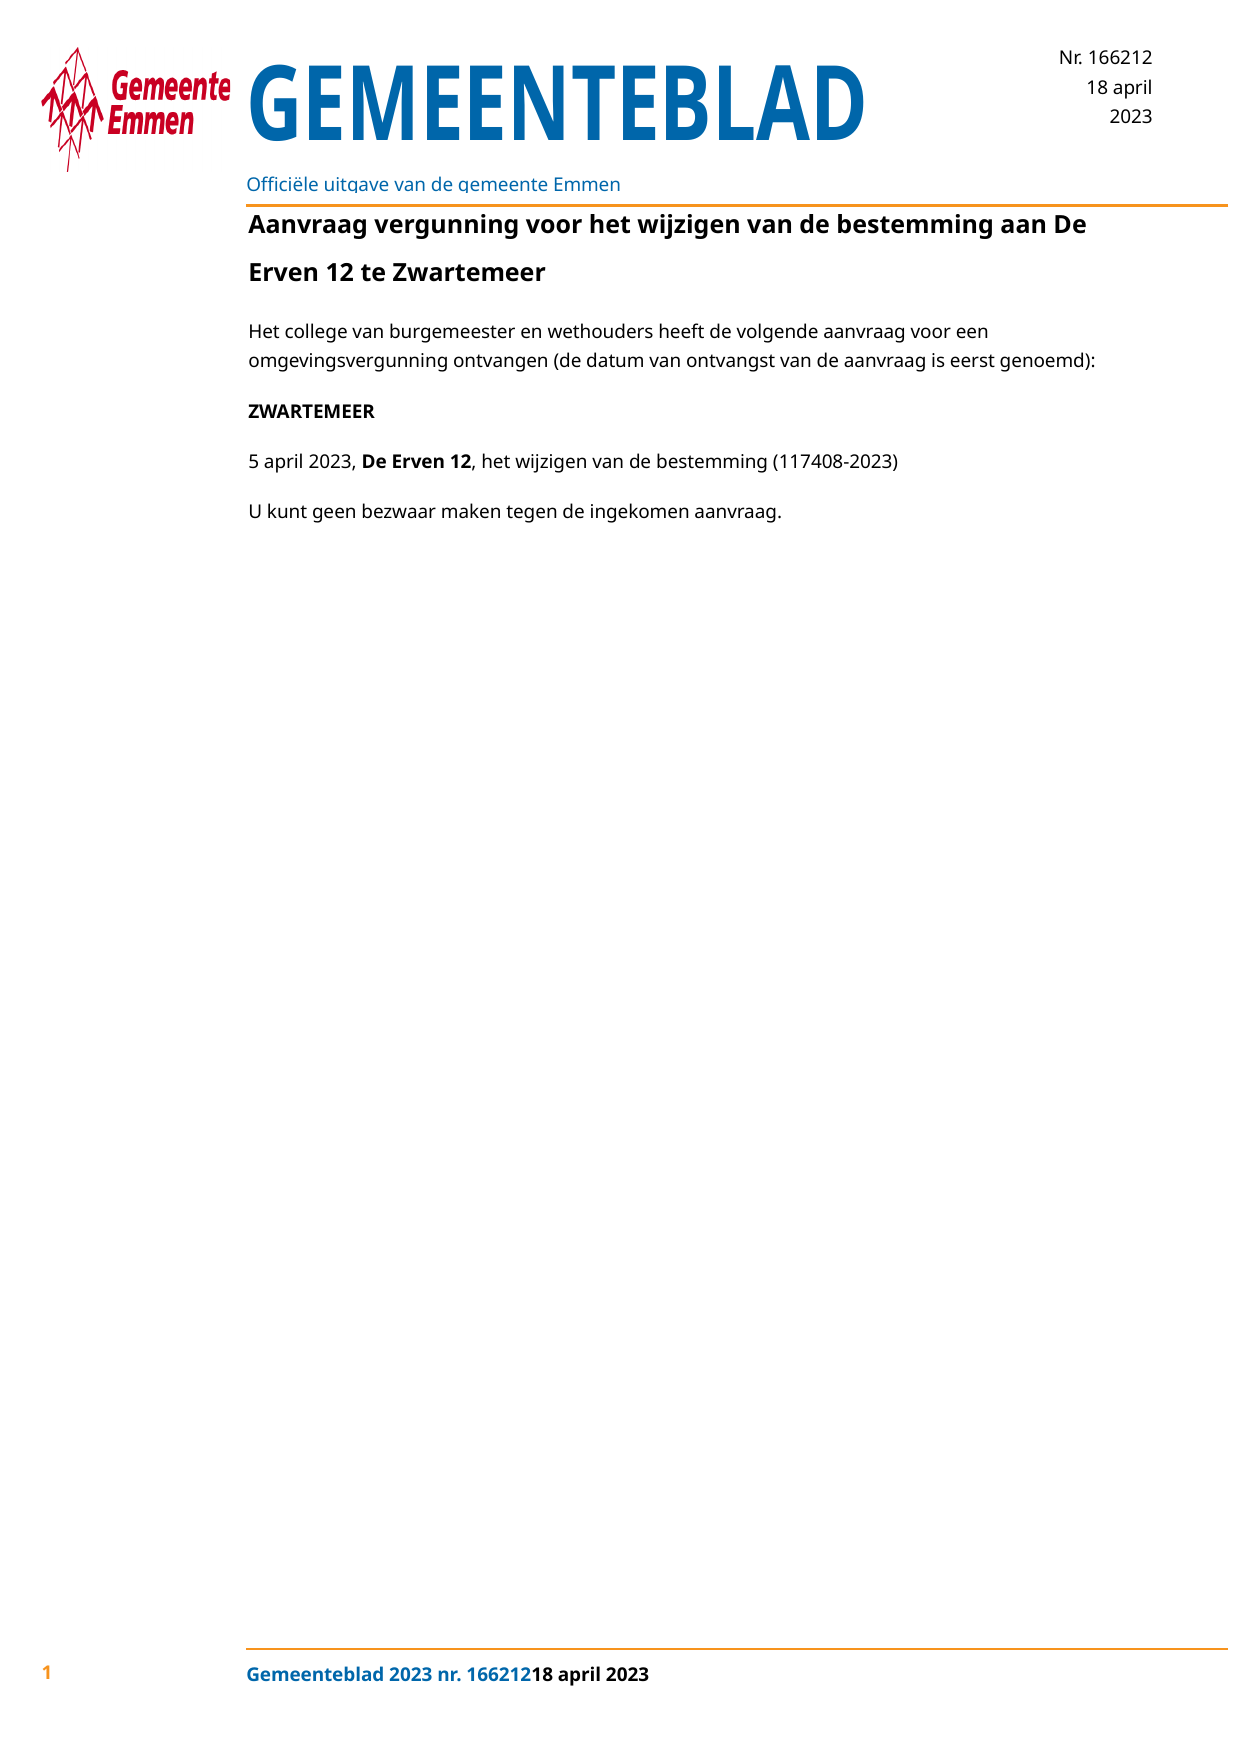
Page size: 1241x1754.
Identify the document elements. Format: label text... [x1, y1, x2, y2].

text Aanvraag vergunning voor het wijzigen van de bestemming aan De Erven 12 te Zwartemeer [248, 207, 1152, 288]
picture [41, 47, 231, 172]
text Het college van burgemeester en wethouders heeft de volgende aanvraag voor een omgevingsvergunning ontvangen (de datum van ontvangst van de aanvraag is eerst genoemd): [248, 318, 1152, 373]
text 5 april 2023, De Erven 12, het wijzigen van de bestemming (117408-2023) [248, 448, 1152, 474]
text ZWARTEMEER [248, 398, 1152, 424]
text U kunt geen bezwaar maken tegen de ingekomen aanvraag. [248, 499, 1152, 524]
